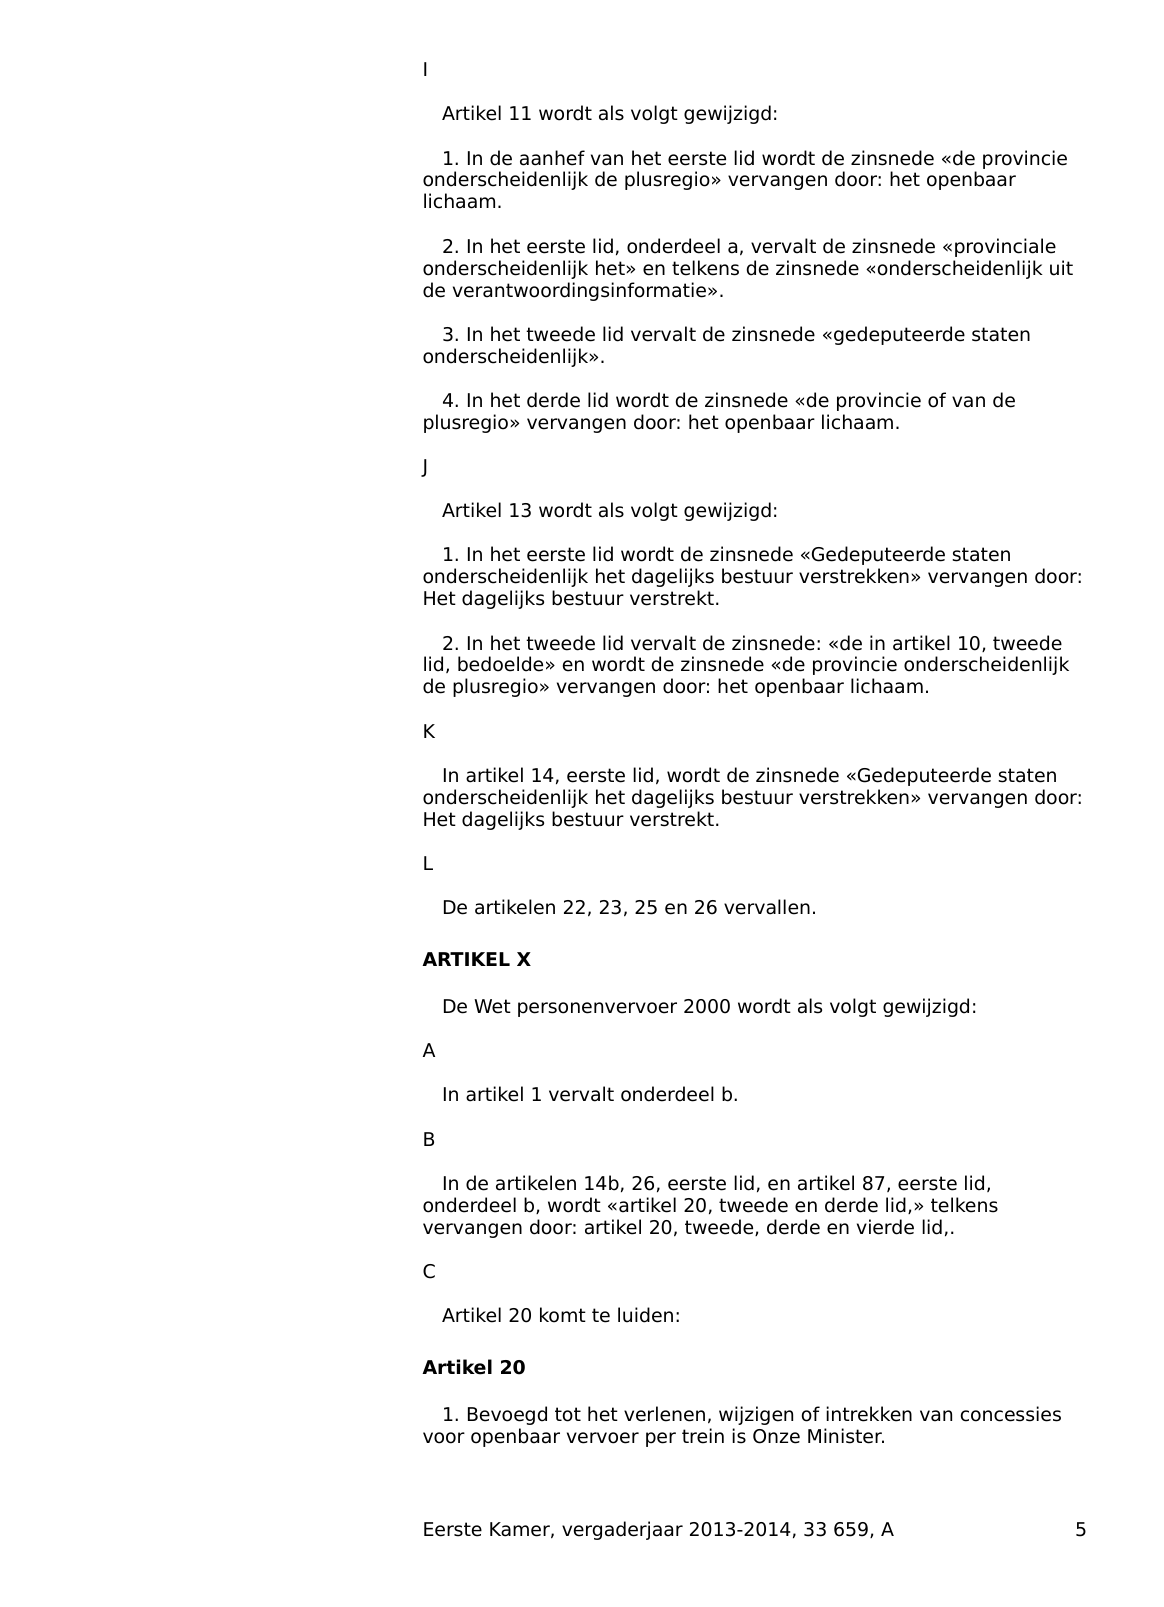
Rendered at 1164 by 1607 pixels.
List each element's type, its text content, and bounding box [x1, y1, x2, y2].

text In artikel 1 vervalt onderdeel b. [422, 1084, 1087, 1106]
text De Wet personenvervoer 2000 wordt als volgt gewijzigd: [422, 996, 1087, 1018]
text 2. In het tweede lid vervalt de zinsnede: «de in artikel 10, tweede lid, bedoelde» en wordt de zinsnede «de provincie onderscheidenlijk de plusregio» vervangen door: het openbaar lichaam. [422, 632, 1087, 698]
text K [422, 721, 1087, 742]
text 4. In het derde lid wordt de zinsnede «de provincie of van de plusregio» vervangen door: het openbaar lichaam. [422, 390, 1087, 434]
text Artikel 20 komt te luiden: [422, 1305, 1087, 1327]
text 2. In het eerste lid, onderdeel a, vervalt de zinsnede «provinciale onderscheidenlijk het» en telkens de zinsnede «onderscheidenlijk uit de verantwoordingsinformatie». [422, 236, 1087, 301]
text A [422, 1040, 1087, 1062]
text 1. In de aanhef van het eerste lid wordt de zinsnede «de provincie onderscheidenlijk de plusregio» vervangen door: het openbaar lichaam. [422, 147, 1087, 213]
subtitle ARTIKEL X [422, 949, 1087, 971]
text B [422, 1128, 1087, 1150]
text J [422, 456, 1087, 478]
subtitle Artikel 20 [422, 1357, 1087, 1379]
text 1. In het eerste lid wordt de zinsnede «Gedeputeerde staten onderscheidenlijk het dagelijks bestuur verstrekken» vervangen door: Het dagelijks bestuur verstrekt. [422, 544, 1087, 610]
text De artikelen 22, 23, 25 en 26 vervallen. [422, 897, 1087, 919]
text 1. Bevoegd tot het verlenen, wijzigen of intrekken van concessies voor openbaar vervoer per trein is Onze Minister. [422, 1404, 1087, 1448]
text 3. In het tweede lid vervalt de zinsnede «gedeputeerde staten onderscheidenlijk». [422, 324, 1087, 368]
text Artikel 13 wordt als volgt gewijzigd: [422, 500, 1087, 522]
text Artikel 11 wordt als volgt gewijzigd: [422, 103, 1087, 125]
text L [422, 853, 1087, 875]
text In de artikelen 14b, 26, eerste lid, en artikel 87, eerste lid, onderdeel b, wordt «artikel 20, tweede en derde lid,» telkens vervangen door: artikel 20, tweede, derde en vierde lid,. [422, 1173, 1087, 1238]
text I [422, 59, 1087, 81]
text C [422, 1261, 1087, 1283]
text In artikel 14, eerste lid, wordt de zinsnede «Gedeputeerde staten onderscheidenlijk het dagelijks bestuur verstrekken» vervangen door: Het dagelijks bestuur verstrekt. [422, 765, 1087, 831]
